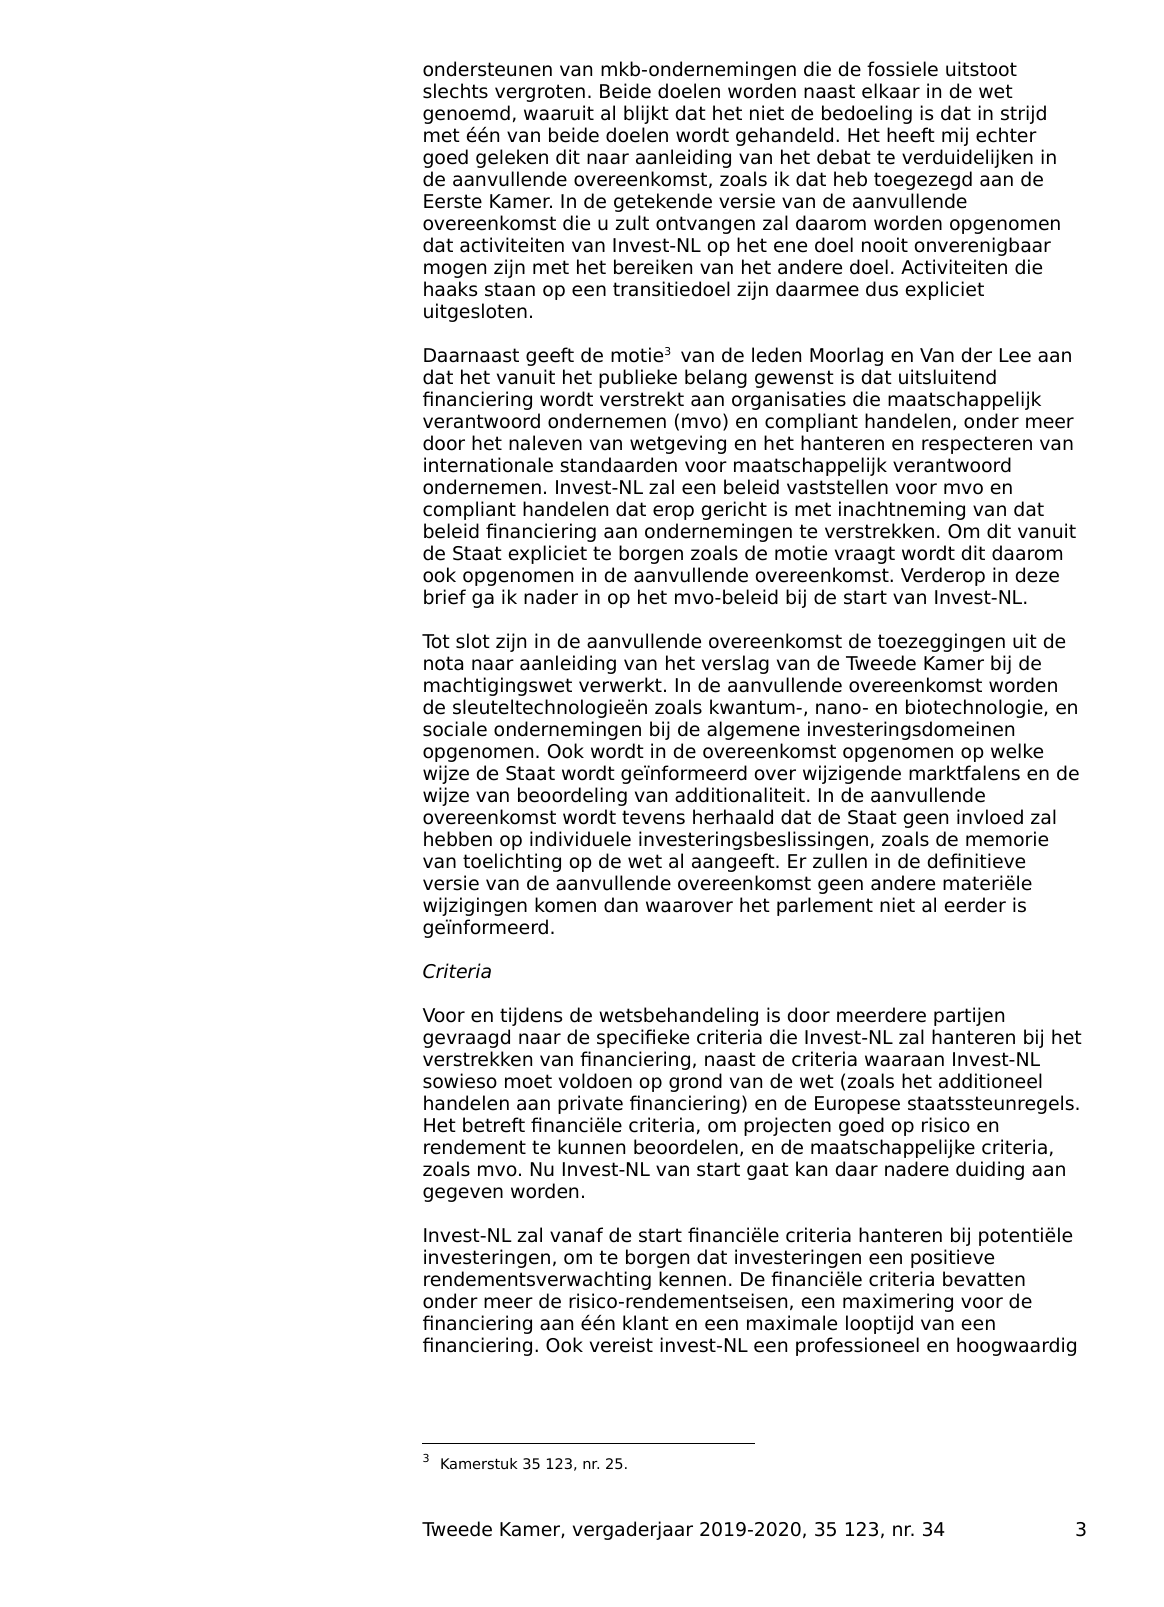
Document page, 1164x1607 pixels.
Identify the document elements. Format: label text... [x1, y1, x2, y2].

subtitle Criteria [422, 961, 1087, 983]
text Invest-NL zal vanaf de start financiële criteria hanteren bij potentiële investeringen, om te borgen dat investeringen een positieve rendementsverwachting kennen. De financiële criteria bevatten onder meer de risico-rendementseisen, een maximering voor de financiering aan één klant en een maximale looptijd van een financiering. Ook vereist invest-NL een professioneel en hoogwaardig [422, 1225, 1087, 1357]
text Daarnaast geeft de motie van de leden Moorlag en Van der Lee aan dat het vanuit het publieke belang gewenst is dat uitsluitend financiering wordt verstrekt aan organisaties die maatschappelijk verantwoord ondernemen (mvo) en compliant handelen, onder meer door het naleven van wetgeving en het hanteren en respecteren van internationale standaarden voor maatschappelijk verantwoord ondernemen. Invest-NL zal een beleid vaststellen voor mvo en compliant handelen dat erop gericht is met inachtneming van dat beleid financiering aan ondernemingen te verstrekken. Om dit vanuit de Staat expliciet te borgen zoals de motie vraagt wordt dit daarom ook opgenomen in de aanvullende overeenkomst. Verderop in deze brief ga ik nader in op het mvo-beleid bij de start van Invest-NL. [422, 345, 1087, 609]
text Kamerstuk 35 123, nr. 25. [422, 1452, 1087, 1474]
text Voor en tijdens de wetsbehandeling is door meerdere partijen gevraagd naar de specifieke criteria die Invest-NL zal hanteren bij het verstrekken van financiering, naast de criteria waaraan Invest-NL sowieso moet voldoen op grond van de wet (zoals het additioneel handelen aan private financiering) en de Europese staatssteunregels. Het betreft financiële criteria, om projecten goed op risico en rendement te kunnen beoordelen, en de maatschappelijke criteria, zoals mvo. Nu Invest-NL van start gaat kan daar nadere duiding aan gegeven worden. [422, 1005, 1087, 1203]
text ondersteunen van mkb-ondernemingen die de fossiele uitstoot slechts vergroten. Beide doelen worden naast elkaar in de wet genoemd, waaruit al blijkt dat het niet de bedoeling is dat in strijd met één van beide doelen wordt gehandeld. Het heeft mij echter goed geleken dit naar aanleiding van het debat te verduidelijken in de aanvullende overeenkomst, zoals ik dat heb toegezegd aan de Eerste Kamer. In de getekende versie van de aanvullende overeenkomst die u zult ontvangen zal daarom worden opgenomen dat activiteiten van Invest-NL op het ene doel nooit onverenigbaar mogen zijn met het bereiken van het andere doel. Activiteiten die haaks staan op een transitiedoel zijn daarmee dus expliciet uitgesloten. [422, 59, 1087, 323]
text Tot slot zijn in de aanvullende overeenkomst de toezeggingen uit de nota naar aanleiding van het verslag van de Tweede Kamer bij de machtigingswet verwerkt. In de aanvullende overeenkomst worden de sleuteltechnologieën zoals kwantum-, nano- en biotechnologie, en sociale ondernemingen bij de algemene investeringsdomeinen opgenomen. Ook wordt in de overeenkomst opgenomen op welke wijze de Staat wordt geïnformeerd over wijzigende marktfalens en de wijze van beoordeling van additionaliteit. In de aanvullende overeenkomst wordt tevens herhaald dat de Staat geen invloed zal hebben op individuele investeringsbeslissingen, zoals de memorie van toelichting op de wet al aangeeft. Er zullen in de definitieve versie van de aanvullende overeenkomst geen andere materiële wijzigingen komen dan waarover het parlement niet al eerder is geïnformeerd. [422, 631, 1087, 939]
